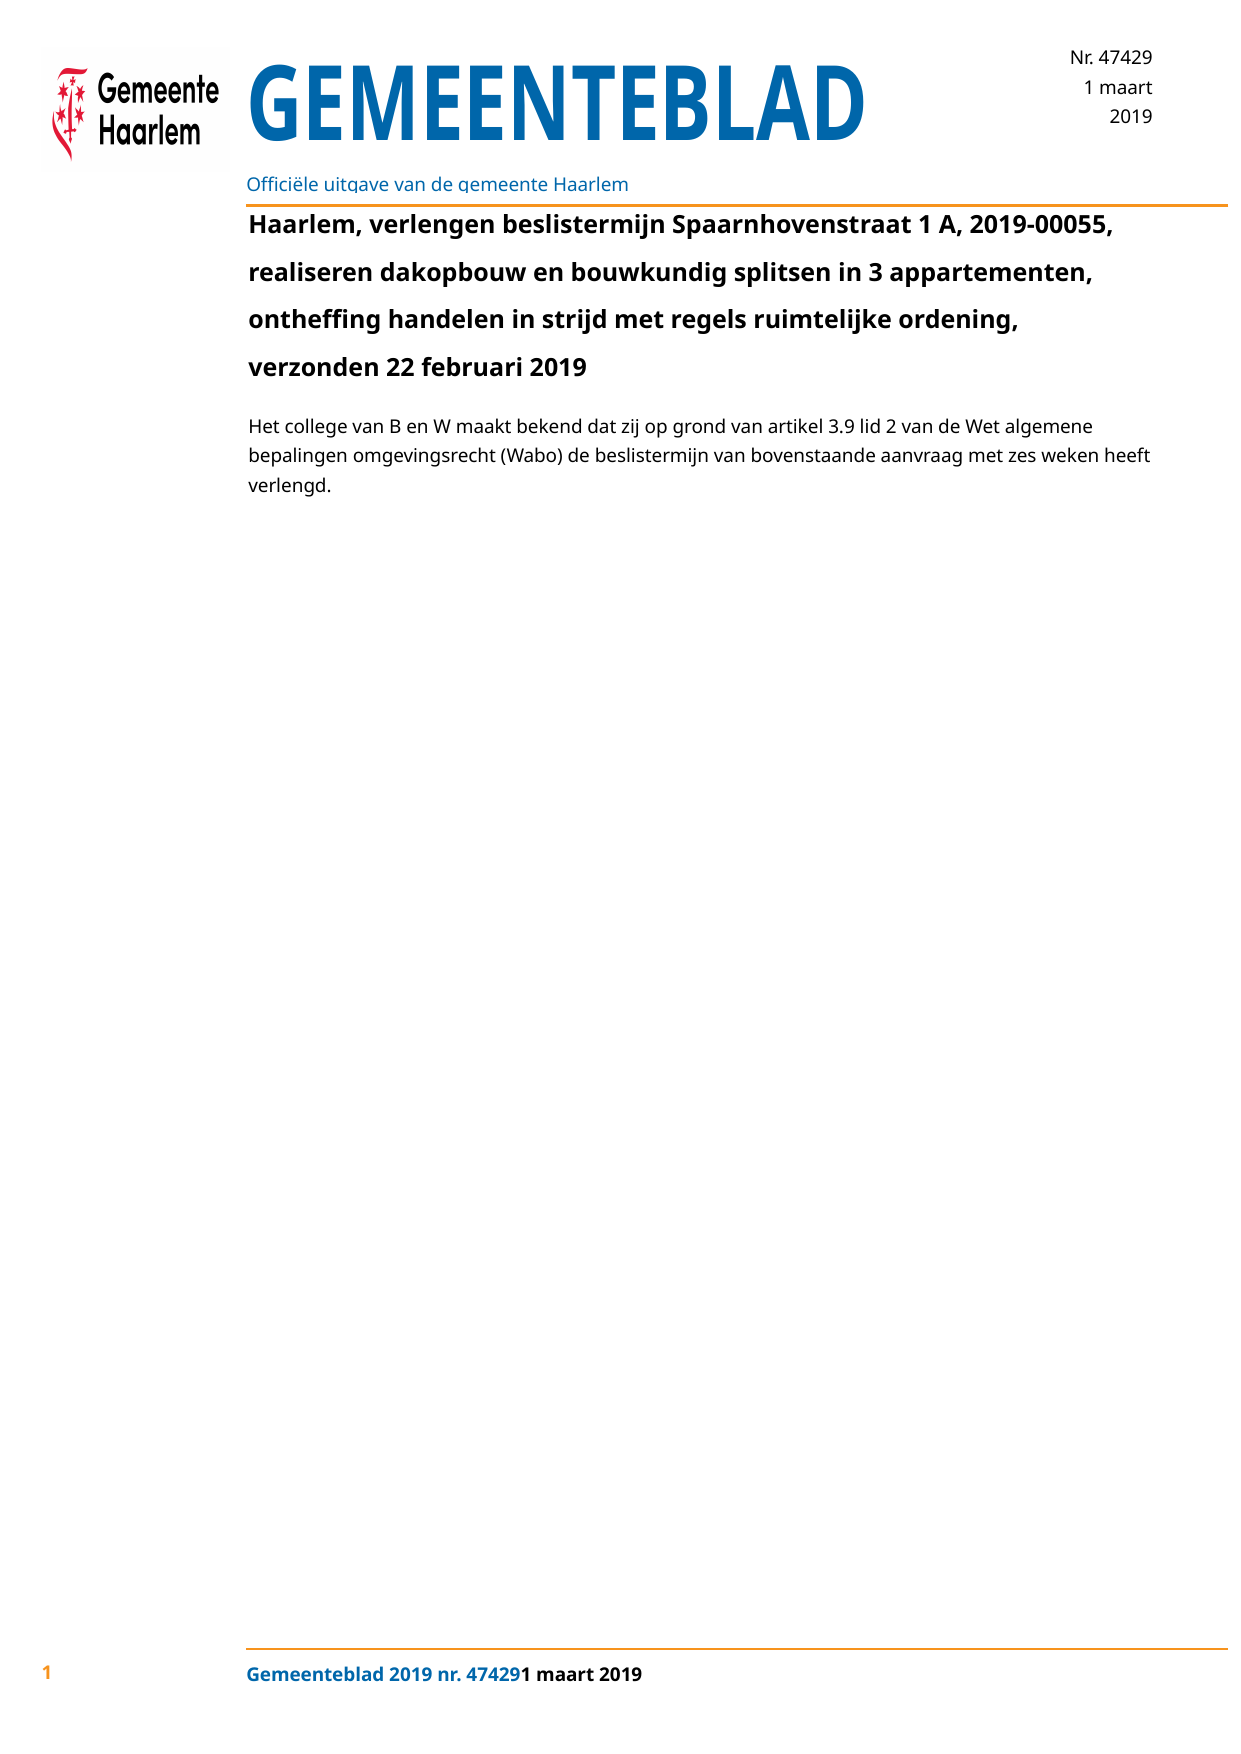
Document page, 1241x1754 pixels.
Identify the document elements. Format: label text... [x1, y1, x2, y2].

picture [41, 47, 231, 172]
text Het college van B en W maakt bekend dat zij op grond van artikel 3.9 lid 2 van de Wet algemene bepalingen omgevingsrecht (Wabo) de beslistermijn van bovenstaande aanvraag met zes weken heeft verlengd. [248, 413, 1152, 498]
text Haarlem, verlengen beslistermijn Spaarnhovenstraat 1 A, 2019-00055, realiseren dakopbouw en bouwkundig splitsen in 3 appartementen, ontheffing handelen in strijd met regels ruimtelijke ordening, verzonden 22 februari 2019 [248, 207, 1152, 384]
